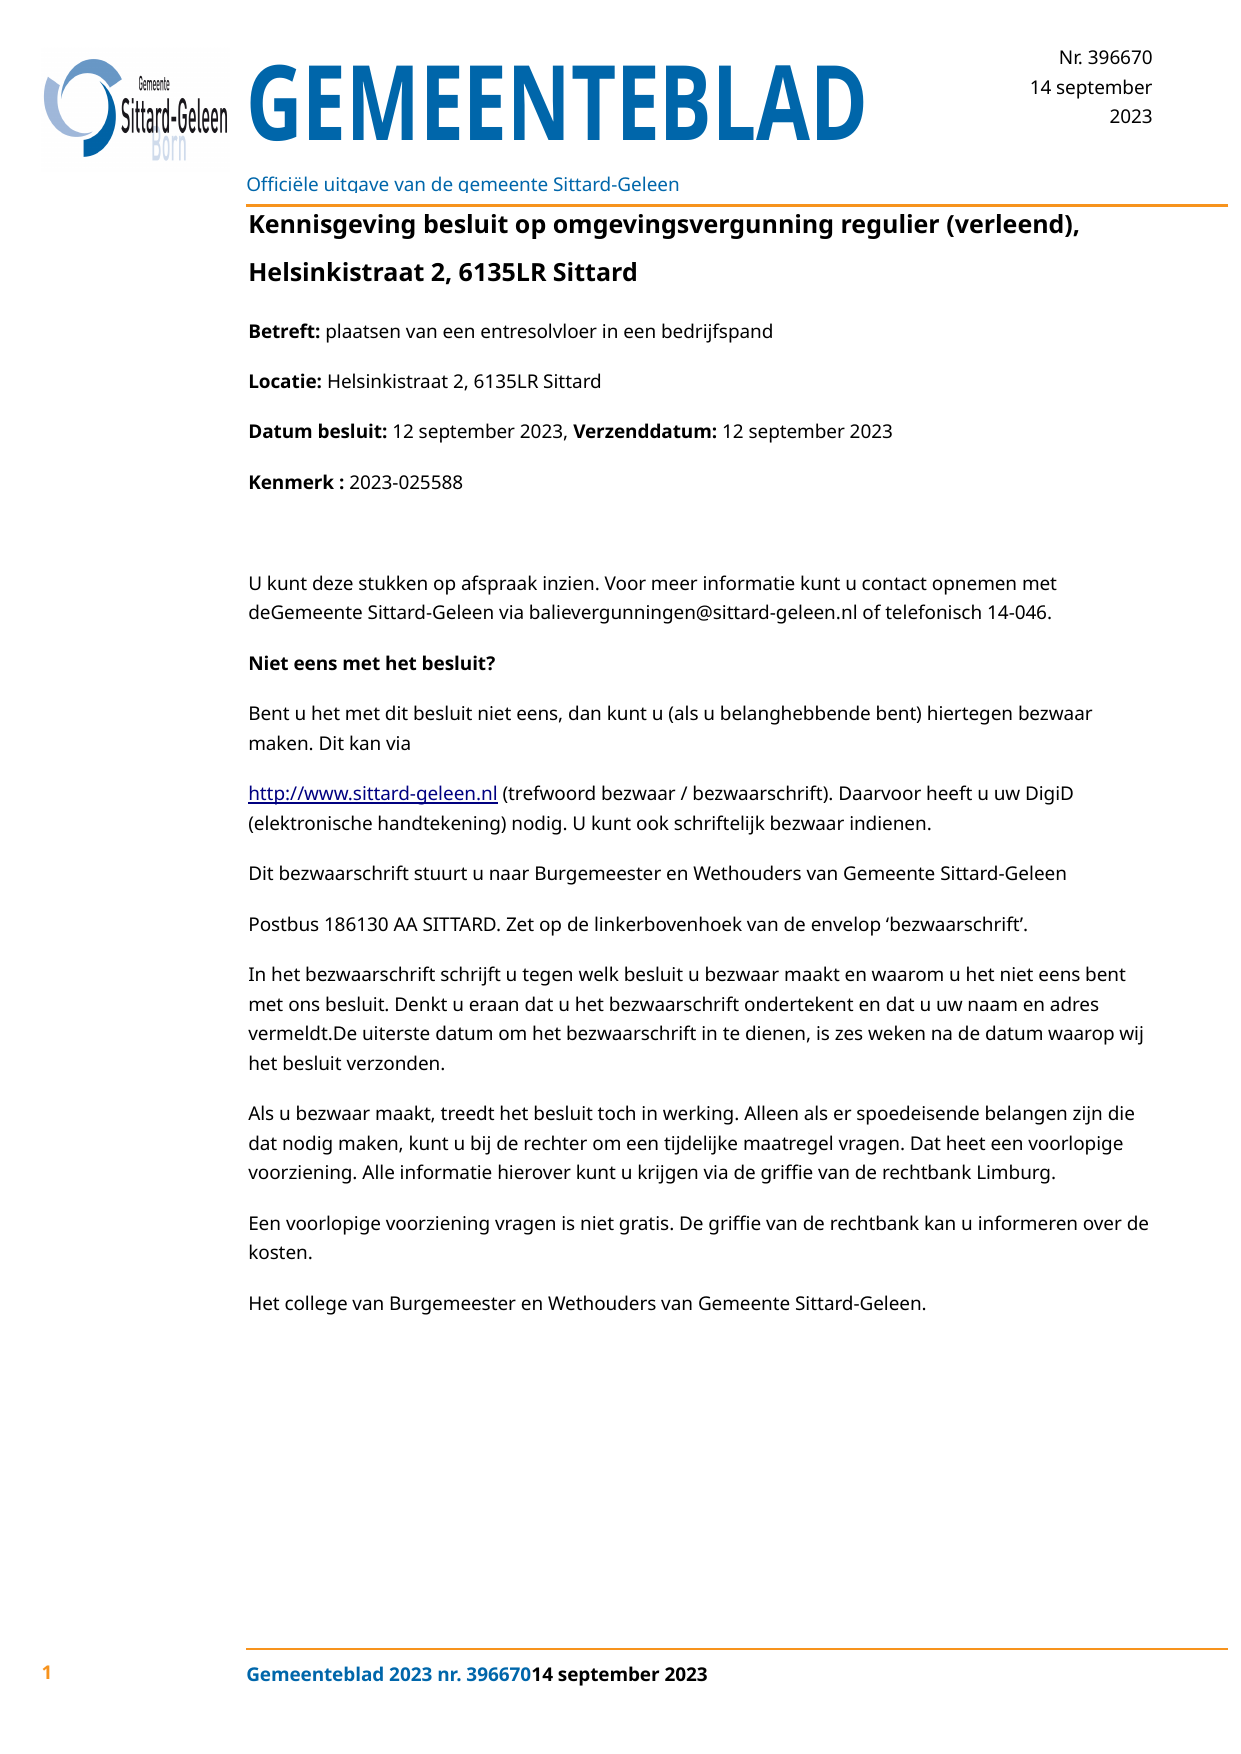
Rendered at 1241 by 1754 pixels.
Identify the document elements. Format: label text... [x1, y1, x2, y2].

text http://www.sittard-geleen.nl (trefwoord bezwaar / bezwaarschrift). Daarvoor heeft u uw DigiD (elektronische handtekening) nodig. U kunt ook schriftelijk bezwaar indienen. [248, 780, 1152, 836]
picture [41, 47, 231, 172]
text Betreft: plaatsen van een entresolvloer in een bedrijfspand [248, 318, 1152, 344]
text Niet eens met het besluit? [248, 650, 1152, 676]
text In het bezwaarschrift schrijft u tegen welk besluit u bezwaar maakt en waarom u het niet eens bent met ons besluit. Denkt u eraan dat u het bezwaarschrift ondertekent en dat u uw naam en adres vermeldt.De uiterste datum om het bezwaarschrift in te dienen, is zes weken na de datum waarop wij het besluit verzonden. [248, 961, 1152, 1076]
text Datum besluit: 12 september 2023, Verzenddatum: 12 september 2023 [248, 419, 1152, 444]
text Bent u het met dit besluit niet eens, dan kunt u (als u belanghebbende bent) hiertegen bezwaar maken. Dit kan via [248, 700, 1152, 756]
text Een voorlopige voorziening vragen is niet gratis. De griffie van de rechtbank kan u informeren over de kosten. [248, 1210, 1152, 1265]
text Kennisgeving besluit op omgevingsvergunning regulier (verleend), Helsinkistraat 2, 6135LR Sittard [248, 207, 1152, 288]
text Postbus 186130 AA SITTARD. Zet op de linkerbovenhoek van de envelop ‘bezwaarschrift’. [248, 911, 1152, 937]
text U kunt deze stukken op afspraak inzien. Voor meer informatie kunt u contact opnemen met deGemeente Sittard-Geleen via balievergunningen@sittard-geleen.nl of telefonisch 14-046. [248, 570, 1152, 625]
text Kenmerk : 2023-025588 [248, 469, 1152, 495]
text Als u bezwaar maakt, treedt het besluit toch in werking. Alleen als er spoedeisende belangen zijn die dat nodig maken, kunt u bij de rechter om een tijdelijke maatregel vragen. Dat heet een voorlopige voorziening. Alle informatie hierover kunt u krijgen via de griffie van de rechtbank Limburg. [248, 1100, 1152, 1185]
text Dit bezwaarschrift stuurt u naar Burgemeester en Wethouders van Gemeente Sittard-Geleen [248, 860, 1152, 886]
text Het college van Burgemeester en Wethouders van Gemeente Sittard-Geleen. [248, 1290, 1152, 1316]
text Locatie: Helsinkistraat 2, 6135LR Sittard [248, 368, 1152, 394]
